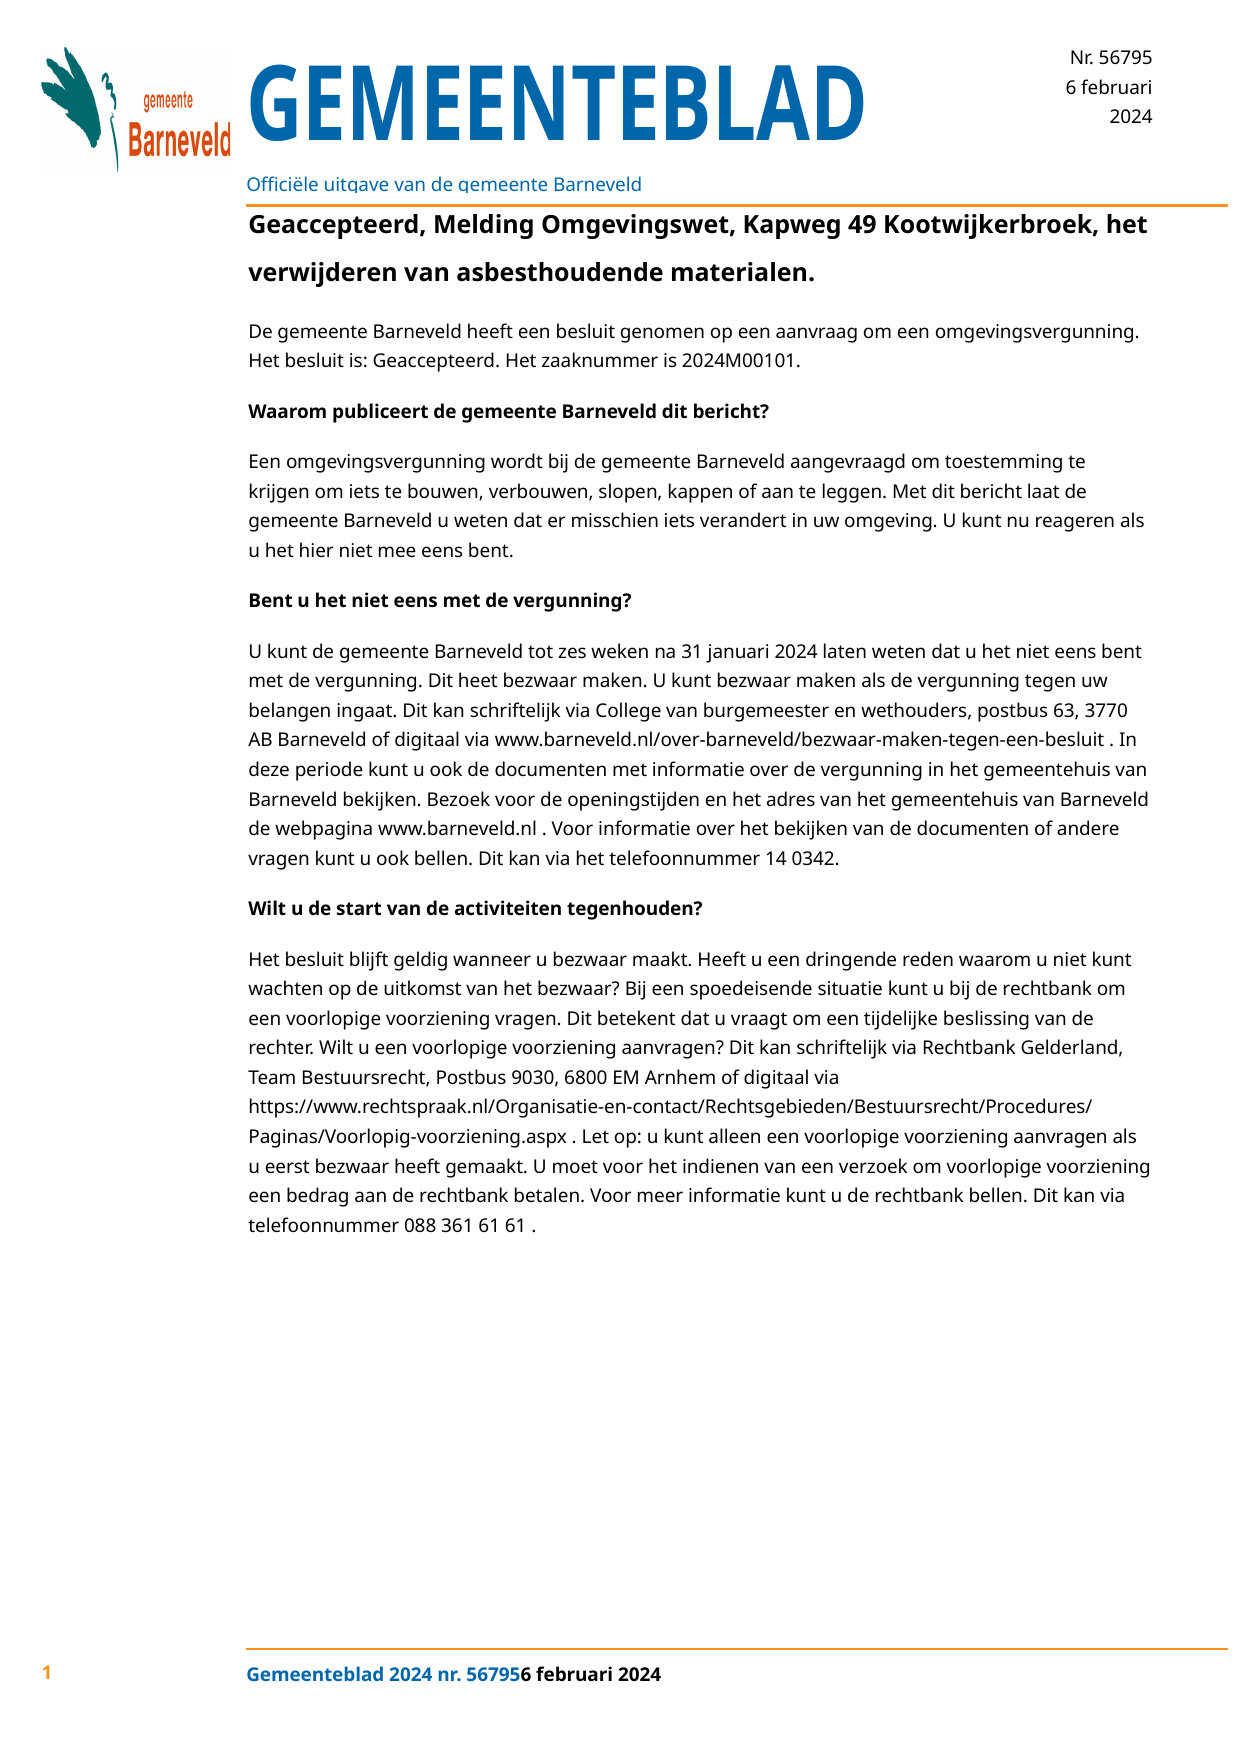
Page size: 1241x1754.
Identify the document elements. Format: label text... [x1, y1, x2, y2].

text Het besluit blijft geldig wanneer u bezwaar maakt. Heeft u een dringende reden waarom u niet kunt wachten op de uitkomst van het bezwaar? Bij een spoedeisende situatie kunt u bij de rechtbank om een voorlopige voorziening vragen. Dit betekent dat u vraagt om een tijdelijke beslissing van de rechter. Wilt u een voorlopige voorziening aanvragen? Dit kan schriftelijk via Rechtbank Gelderland, Team Bestuursrecht, Postbus 9030, 6800 EM Arnhem of digitaal via https://www.rechtspraak.nl/Organisatie-en-contact/Rechtsgebieden/Bestuursrecht/Procedures/Paginas/Voorlopig-voorziening.aspx . Let op: u kunt alleen een voorlopige voorziening aanvragen als u eerst bezwaar heeft gemaakt. U moet voor het indienen van een verzoek om voorlopige voorziening een bedrag aan de rechtbank betalen. Voor meer informatie kunt u de rechtbank bellen. Dit kan via telefoonnummer 088 361 61 61 . [248, 946, 1152, 1238]
text Waarom publiceert de gemeente Barneveld dit bericht? [248, 398, 1152, 424]
text Geaccepteerd, Melding Omgevingswet, Kapweg 49 Kootwijkerbroek, het verwijderen van asbesthoudende materialen. [248, 207, 1152, 288]
text Bent u het niet eens met de vergunning? [248, 587, 1152, 613]
text De gemeente Barneveld heeft een besluit genomen op een aanvraag om een omgevingsvergunning. Het besluit is: Geaccepteerd. Het zaaknummer is 2024M00101. [248, 318, 1152, 373]
text Wilt u de start van de activiteiten tegenhouden? [248, 895, 1152, 921]
text U kunt de gemeente Barneveld tot zes weken na 31 januari 2024 laten weten dat u het niet eens bent met de vergunning. Dit heet bezwaar maken. U kunt bezwaar maken als de vergunning tegen uw belangen ingaat. Dit kan schriftelijk via College van burgemeester en wethouders, postbus 63, 3770 AB Barneveld of digitaal via www.barneveld.nl/over-barneveld/bezwaar-maken-tegen-een-besluit . In deze periode kunt u ook de documenten met informatie over de vergunning in het gemeentehuis van Barneveld bekijken. Bezoek voor de openingstijden en het adres van het gemeentehuis van Barneveld de webpagina www.barneveld.nl . Voor informatie over het bekijken van de documenten of andere vragen kunt u ook bellen. Dit kan via het telefoonnummer 14 0342. [248, 638, 1152, 871]
text Een omgevingsvergunning wordt bij de gemeente Barneveld aangevraagd om toestemming te krijgen om iets te bouwen, verbouwen, slopen, kappen of aan te leggen. Met dit bericht laat de gemeente Barneveld u weten dat er misschien iets verandert in uw omgeving. U kunt nu reageren als u het hier niet mee eens bent. [248, 448, 1152, 563]
picture [41, 47, 231, 172]
